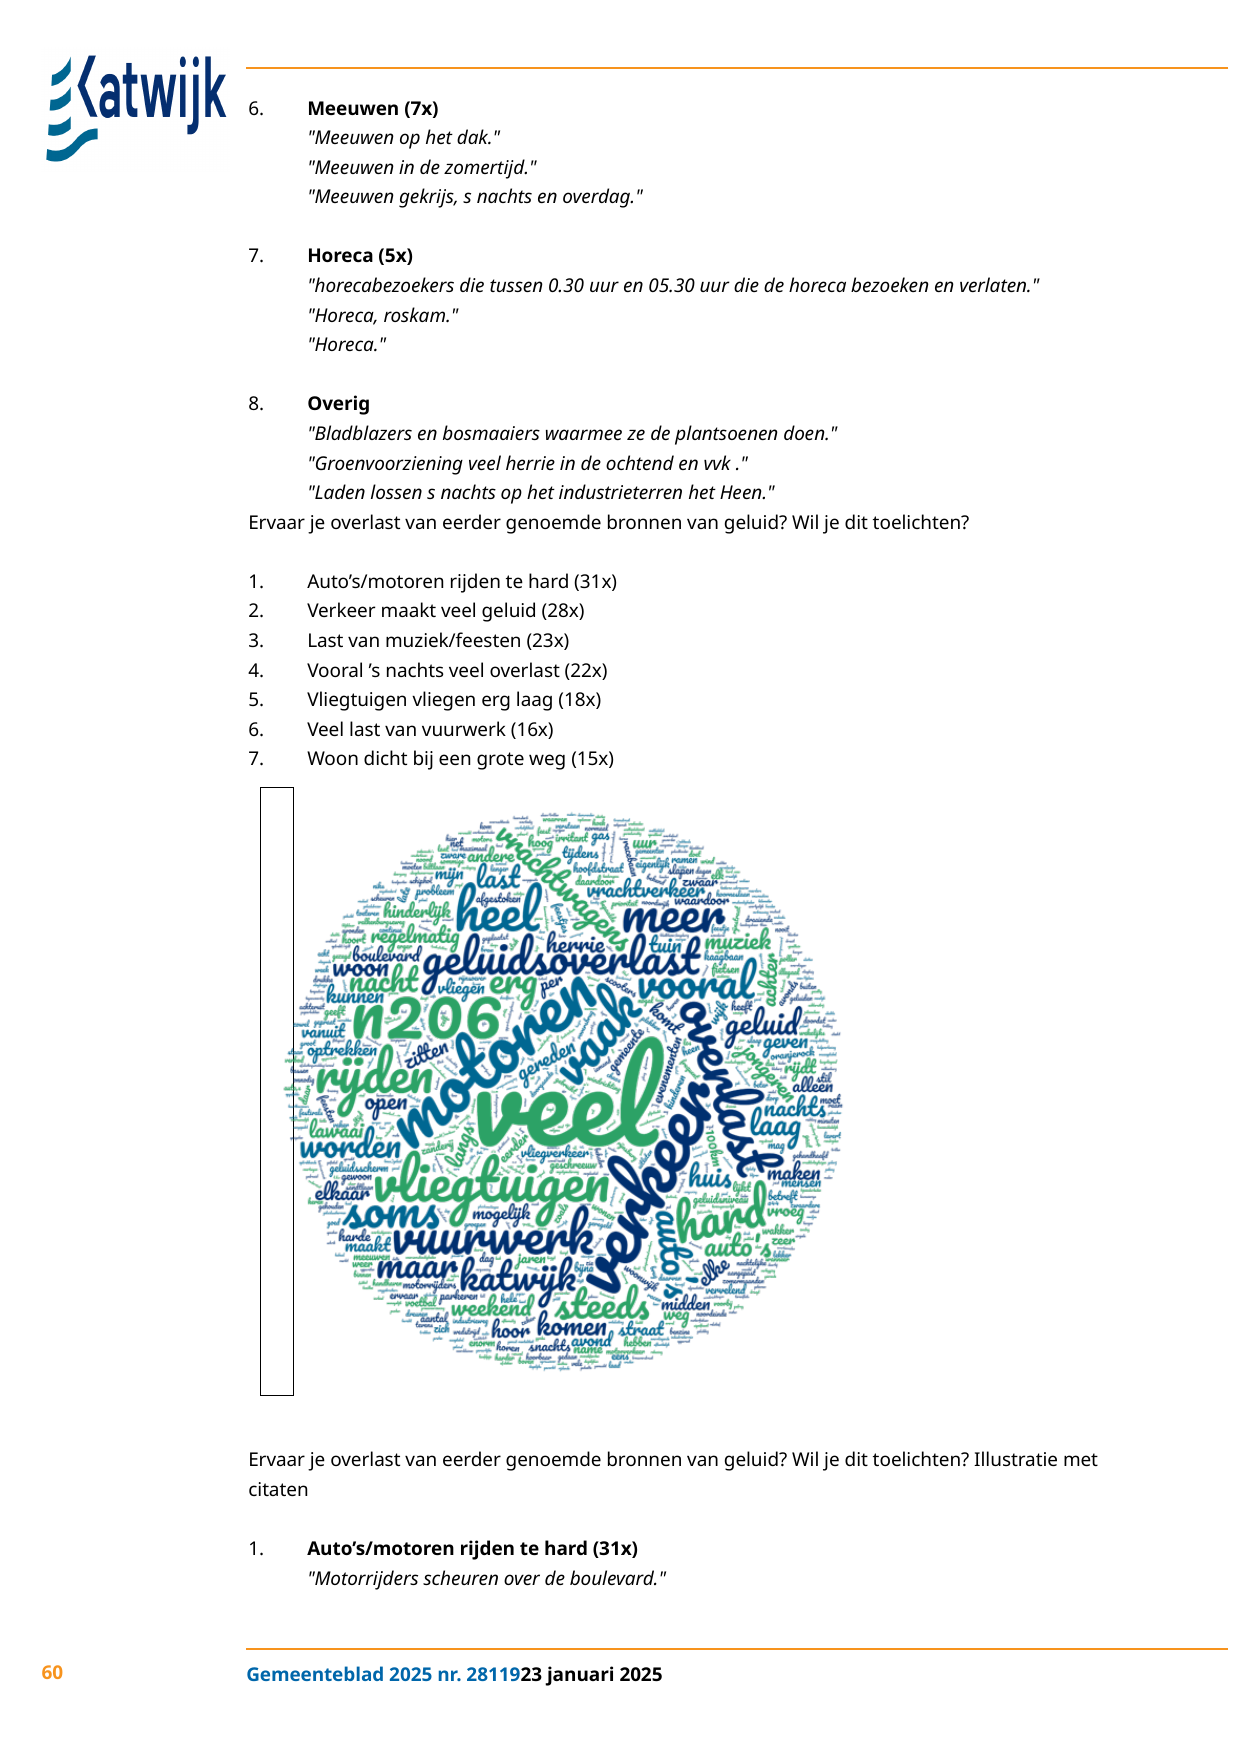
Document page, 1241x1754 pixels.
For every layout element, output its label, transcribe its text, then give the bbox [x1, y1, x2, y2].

list "horecabezoekers die tussen 0.30 uur en 05.30 uur die de horeca bezoeken en verlaten." [248, 272, 1152, 298]
list Woon dicht bij een grote weg (15x) [248, 746, 1152, 771]
picture [41, 47, 231, 172]
list "Groenvoorziening veel herrie in de ochtend en vvk ." [248, 450, 1152, 476]
list Meeuwen (7x) [248, 95, 1152, 121]
list Horeca (5x) [248, 243, 1152, 268]
list Auto’s/motoren rijden te hard (31x) [248, 1535, 1152, 1561]
list "Bladblazers en bosmaaiers waarmee ze de plantsoenen doen." [248, 420, 1152, 446]
text Ervaar je overlast van eerder genoemde bronnen van geluid? Wil je dit toelichten? Illustratie met citaten [248, 1446, 1152, 1502]
list "Horeca, roskam." [248, 302, 1152, 328]
list Veel last van vuurwerk (16x) [248, 716, 1152, 742]
list Last van muziek/feesten (23x) [248, 627, 1152, 653]
list Vooral ’s nachts veel overlast (22x) [248, 657, 1152, 683]
list "Meeuwen in de zomertijd." [248, 154, 1152, 180]
list Verkeer maakt veel geluid (28x) [248, 598, 1152, 623]
list "Laden lossen s nachts op het industrieterren het Heen." [248, 479, 1152, 505]
list "Horeca." [248, 331, 1152, 357]
list Auto’s/motoren rijden te hard (31x) [248, 568, 1152, 594]
list "Meeuwen gekrijs, s nachts en overdag." [248, 183, 1152, 209]
list "Meeuwen op het dak." [248, 124, 1152, 150]
picture [268, 796, 860, 1387]
text Ervaar je overlast van eerder genoemde bronnen van geluid? Wil je dit toelichten? [248, 509, 1152, 535]
list Vliegtuigen vliegen erg laag (18x) [248, 686, 1152, 712]
list Overig [248, 391, 1152, 416]
list "Motorrijders scheuren over de boulevard." [248, 1565, 1152, 1591]
